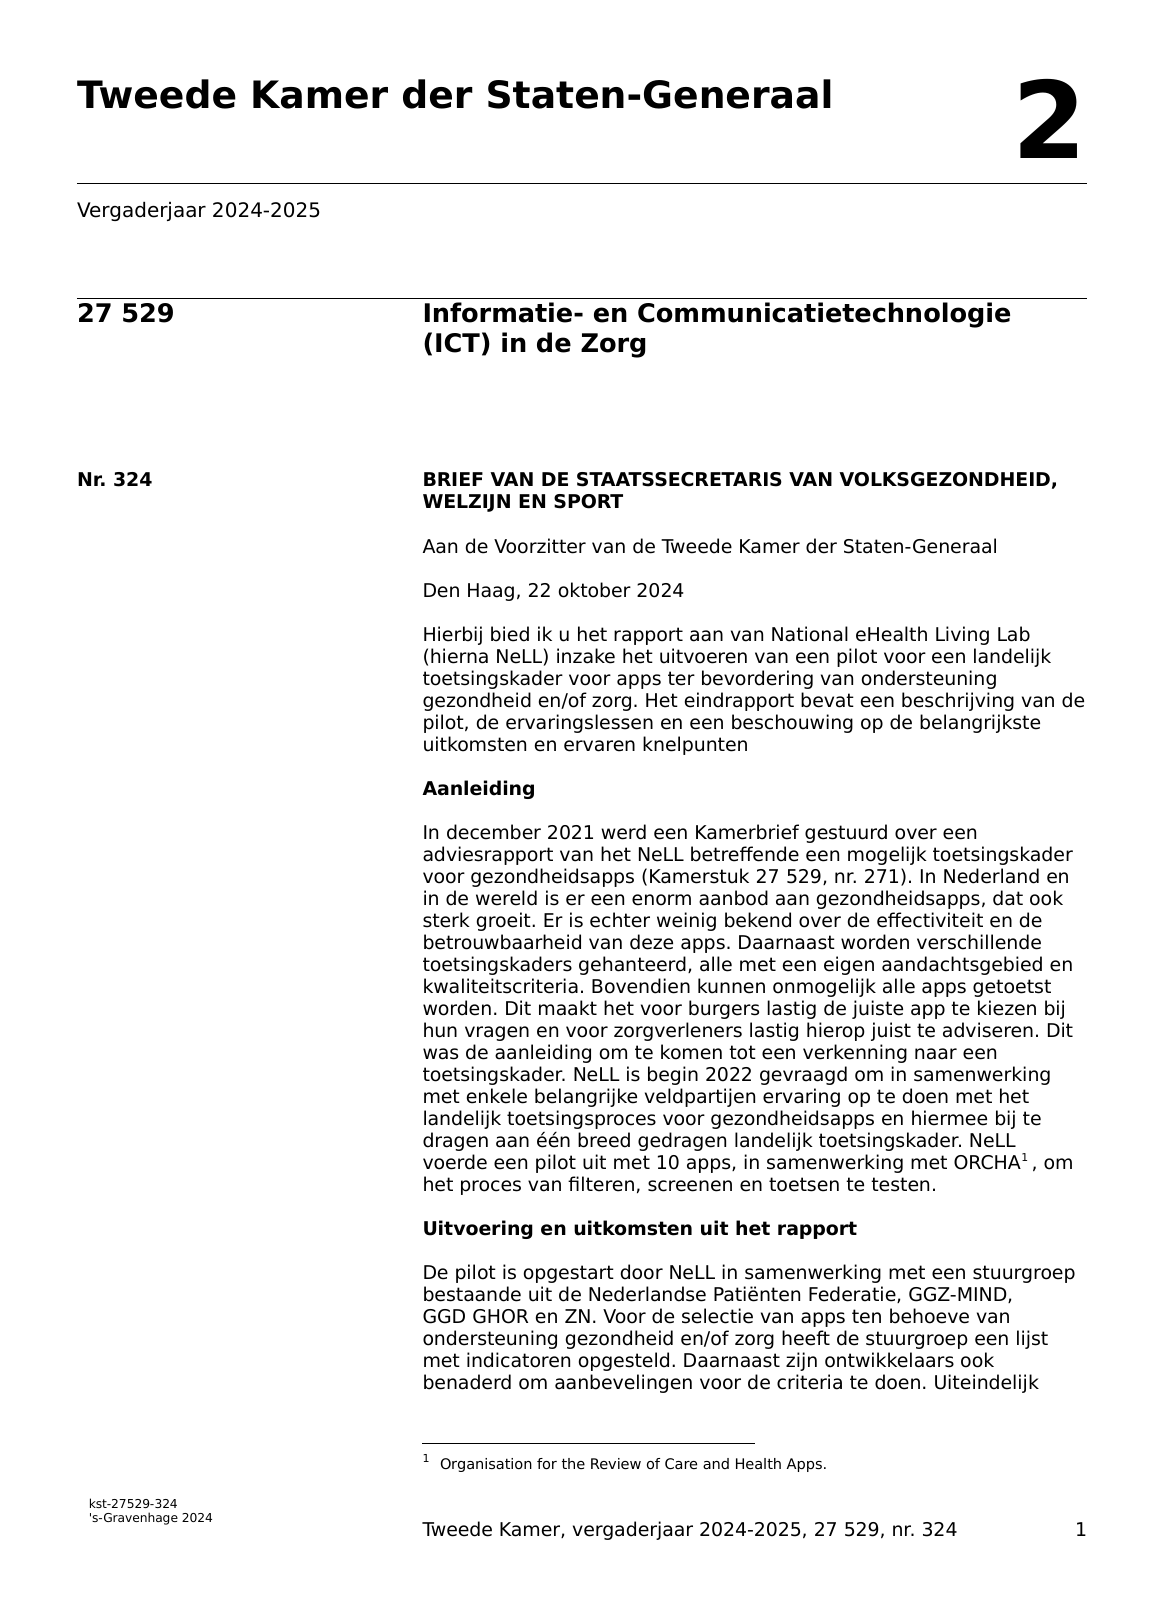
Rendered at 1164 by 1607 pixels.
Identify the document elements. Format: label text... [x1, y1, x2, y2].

text Den Haag, 22 oktober 2024 [422, 580, 1087, 602]
table_header 2 [886, 59, 1087, 183]
text 's-Gravenhage 2024 [88, 1511, 323, 1525]
subtitle Uitvoering en uitkomsten uit het rapport [422, 1218, 1087, 1240]
subtitle Nr. 324 BRIEF VAN DE STAATSSECRETARIS VAN VOLKSGEZONDHEID, WELZIJN EN SPORT [77, 469, 1087, 513]
text Hierbij bied ik u het rapport aan van National eHealth Living Lab (hierna NeLL) inzake het uitvoeren van een pilot voor een landelijk toetsingskader voor apps ter bevordering van ondersteuning gezondheid en/of zorg. Het eindrapport bevat een beschrijving van de pilot, de ervaringslessen en een beschouwing op de belangrijkste uitkomsten en ervaren knelpunten [422, 624, 1087, 756]
table_header Tweede Kamer der Staten-Generaal [77, 59, 886, 183]
text In december 2021 werd een Kamerbrief gestuurd over een adviesrapport van het NeLL betreffende een mogelijk toetsingskader voor gezondheidsapps (Kamerstuk 27 529, nr. 271). In Nederland en in de wereld is er een enorm aanbod aan gezondheidsapps, dat ook sterk groeit. Er is echter weinig bekend over de effectiviteit en de betrouwbaarheid van deze apps. Daarnaast worden verschillende toetsingskaders gehanteerd, alle met een eigen aandachtsgebied en kwaliteitscriteria. Bovendien kunnen onmogelijk alle apps getoetst worden. Dit maakt het voor burgers lastig de juiste app te kiezen bij hun vragen en voor zorgverleners lastig hierop juist te adviseren. Dit was de aanleiding om te komen tot een verkenning naar een toetsingskader. NeLL is begin 2022 gevraagd om in samenwerking met enkele belangrijke veldpartijen ervaring op te doen met het landelijk toetsingsproces voor gezondheidsapps en hiermee bij te dragen aan één breed gedragen landelijk toetsingskader. NeLL voerde een pilot uit met 10 apps, in samenwerking met ORCHA, om het proces van filteren, screenen en toetsen te testen. [422, 822, 1087, 1196]
subtitle Aanleiding [422, 778, 1087, 800]
text kst-27529-324 [88, 1497, 323, 1511]
subtitle 27 529 Informatie- en Communicatietechnologie (ICT) in de Zorg [77, 299, 1087, 358]
text Organisation for the Review of Care and Health Apps. [422, 1452, 1087, 1474]
text De pilot is opgestart door NeLL in samenwerking met een stuurgroep bestaande uit de Nederlandse Patiënten Federatie, GGZ-MIND, GGD GHOR en ZN. Voor de selectie van apps ten behoeve van ondersteuning gezondheid en/of zorg heeft de stuurgroep een lijst met indicatoren opgesteld. Daarnaast zijn ontwikkelaars ook benaderd om aanbevelingen voor de criteria te doen. Uiteindelijk [422, 1262, 1087, 1394]
text Aan de Voorzitter van de Tweede Kamer der Staten-Generaal [422, 536, 1087, 557]
table_cell Vergaderjaar 2024-2025 [77, 184, 1087, 298]
